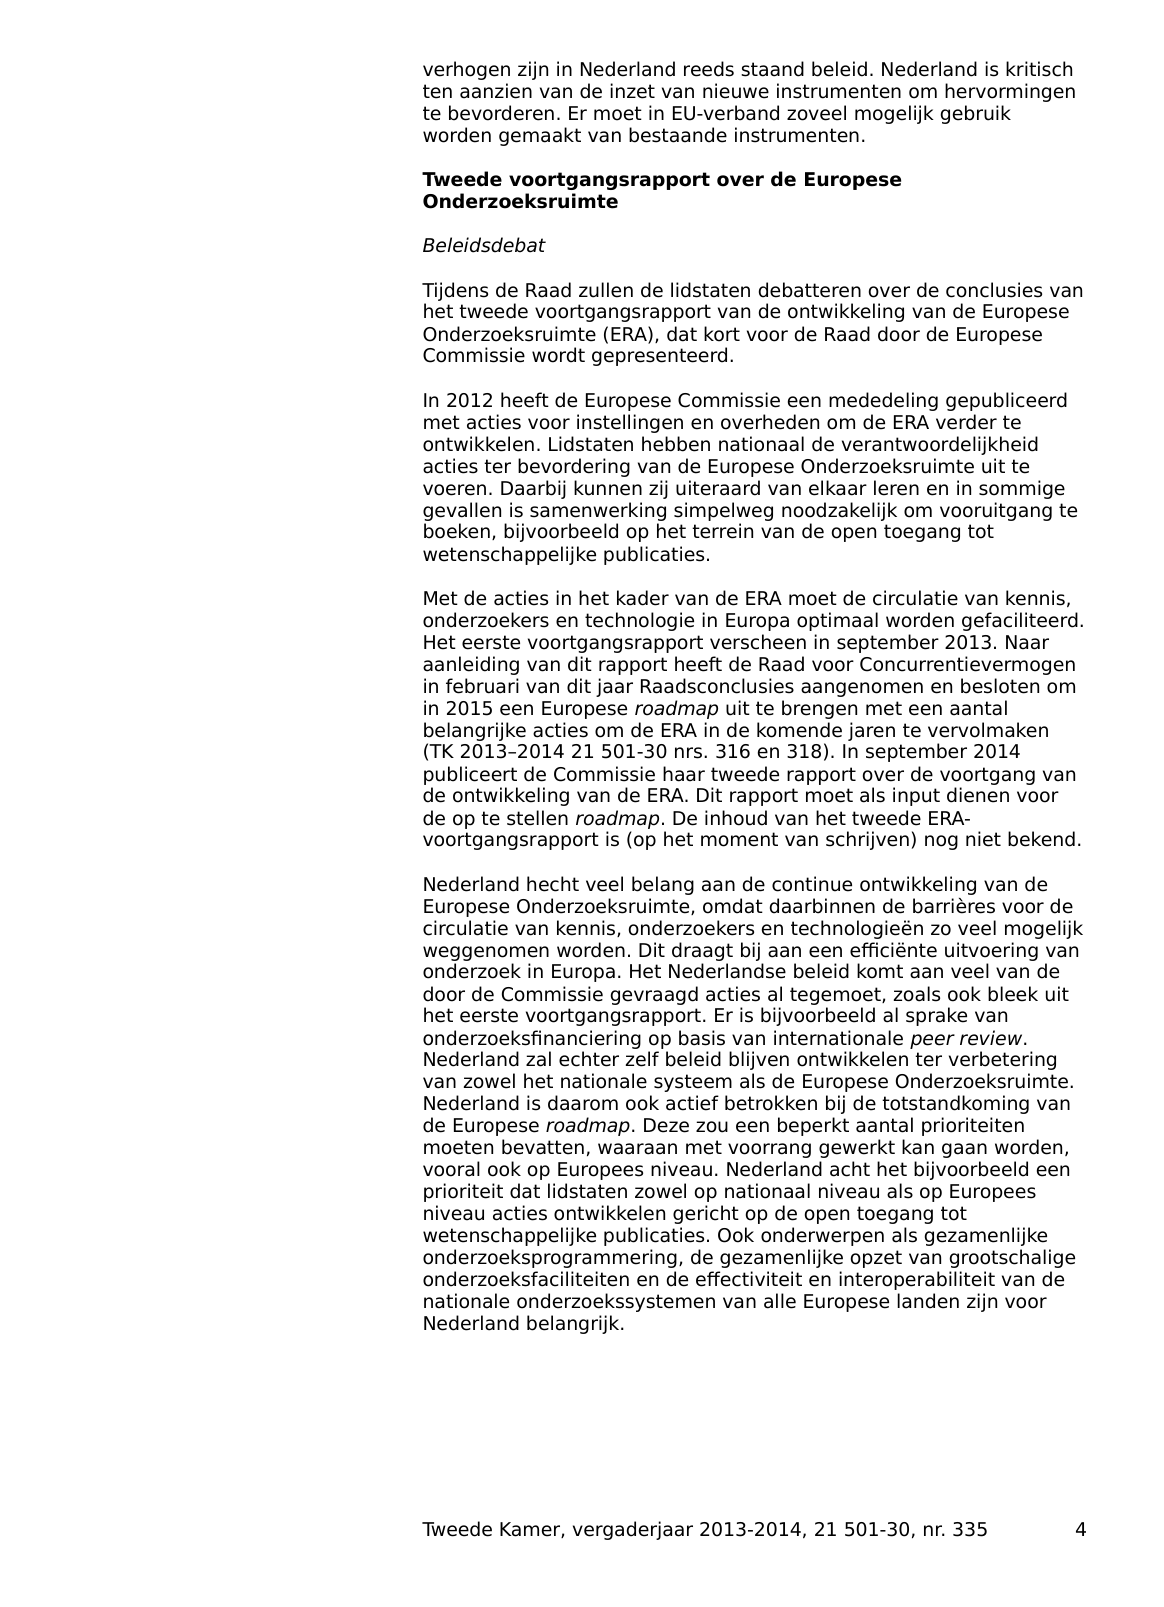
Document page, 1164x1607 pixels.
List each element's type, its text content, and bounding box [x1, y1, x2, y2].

text In 2012 heeft de Europese Commissie een mededeling gepubliceerd met acties voor instellingen en overheden om de ERA verder te ontwikkelen. Lidstaten hebben nationaal de verantwoordelijkheid acties ter bevordering van de Europese Onderzoeksruimte uit te voeren. Daarbij kunnen zij uiteraard van elkaar leren en in sommige gevallen is samenwerking simpelweg noodzakelijk om vooruitgang te boeken, bijvoorbeeld op het terrein van de open toegang tot wetenschappelijke publicaties. [422, 389, 1087, 565]
text Met de acties in het kader van de ERA moet de circulatie van kennis, onderzoekers en technologie in Europa optimaal worden gefaciliteerd. Het eerste voortgangsrapport verscheen in september 2013. Naar aanleiding van dit rapport heeft de Raad voor Concurrentievermogen in februari van dit jaar Raadsconclusies aangenomen en besloten om in 2015 een Europese roadmap uit te brengen met een aantal belangrijke acties om de ERA in de komende jaren te vervolmaken (TK 2013–2014 21 501-30 nrs. 316 en 318). In september 2014 publiceert de Commissie haar tweede rapport over de voortgang van de ontwikkeling van de ERA. Dit rapport moet als input dienen voor de op te stellen roadmap. De inhoud van het tweede ERA-voortgangsrapport is (op het moment van schrijven) nog niet bekend. [422, 588, 1087, 851]
text verhogen zijn in Nederland reeds staand beleid. Nederland is kritisch ten aanzien van de inzet van nieuwe instrumenten om hervormingen te bevorderen. Er moet in EU-verband zoveel mogelijk gebruik worden gemaakt van bestaande instrumenten. [422, 59, 1087, 147]
text Nederland hecht veel belang aan de continue ontwikkeling van de Europese Onderzoeksruimte, omdat daarbinnen de barrières voor de circulatie van kennis, onderzoekers en technologieën zo veel mogelijk weggenomen worden. Dit draagt bij aan een efficiënte uitvoering van onderzoek in Europa. Het Nederlandse beleid komt aan veel van de door de Commissie gevraagd acties al tegemoet, zoals ook bleek uit het eerste voortgangsrapport. Er is bijvoorbeeld al sprake van onderzoeksfinanciering op basis van internationale peer review. Nederland zal echter zelf beleid blijven ontwikkelen ter verbetering van zowel het nationale systeem als de Europese Onderzoeksruimte. Nederland is daarom ook actief betrokken bij de totstandkoming van de Europese roadmap. Deze zou een beperkt aantal prioriteiten moeten bevatten, waaraan met voorrang gewerkt kan gaan worden, vooral ook op Europees niveau. Nederland acht het bijvoorbeeld een prioriteit dat lidstaten zowel op nationaal niveau als op Europees niveau acties ontwikkelen gericht op de open toegang tot wetenschappelijke publicaties. Ook onderwerpen als gezamenlijke onderzoeksprogrammering, de gezamenlijke opzet van grootschalige onderzoeksfaciliteiten en de effectiviteit en interoperabiliteit van de nationale onderzoekssystemen van alle Europese landen zijn voor Nederland belangrijk. [422, 873, 1087, 1335]
text Tijdens de Raad zullen de lidstaten debatteren over de conclusies van het tweede voortgangsrapport van de ontwikkeling van de Europese Onderzoeksruimte (ERA), dat kort voor de Raad door de Europese Commissie wordt gepresenteerd. [422, 279, 1087, 367]
subtitle Beleidsdebat [422, 235, 1087, 257]
subtitle Tweede voortgangsrapport over de Europese Onderzoeksruimte [422, 169, 1087, 213]
